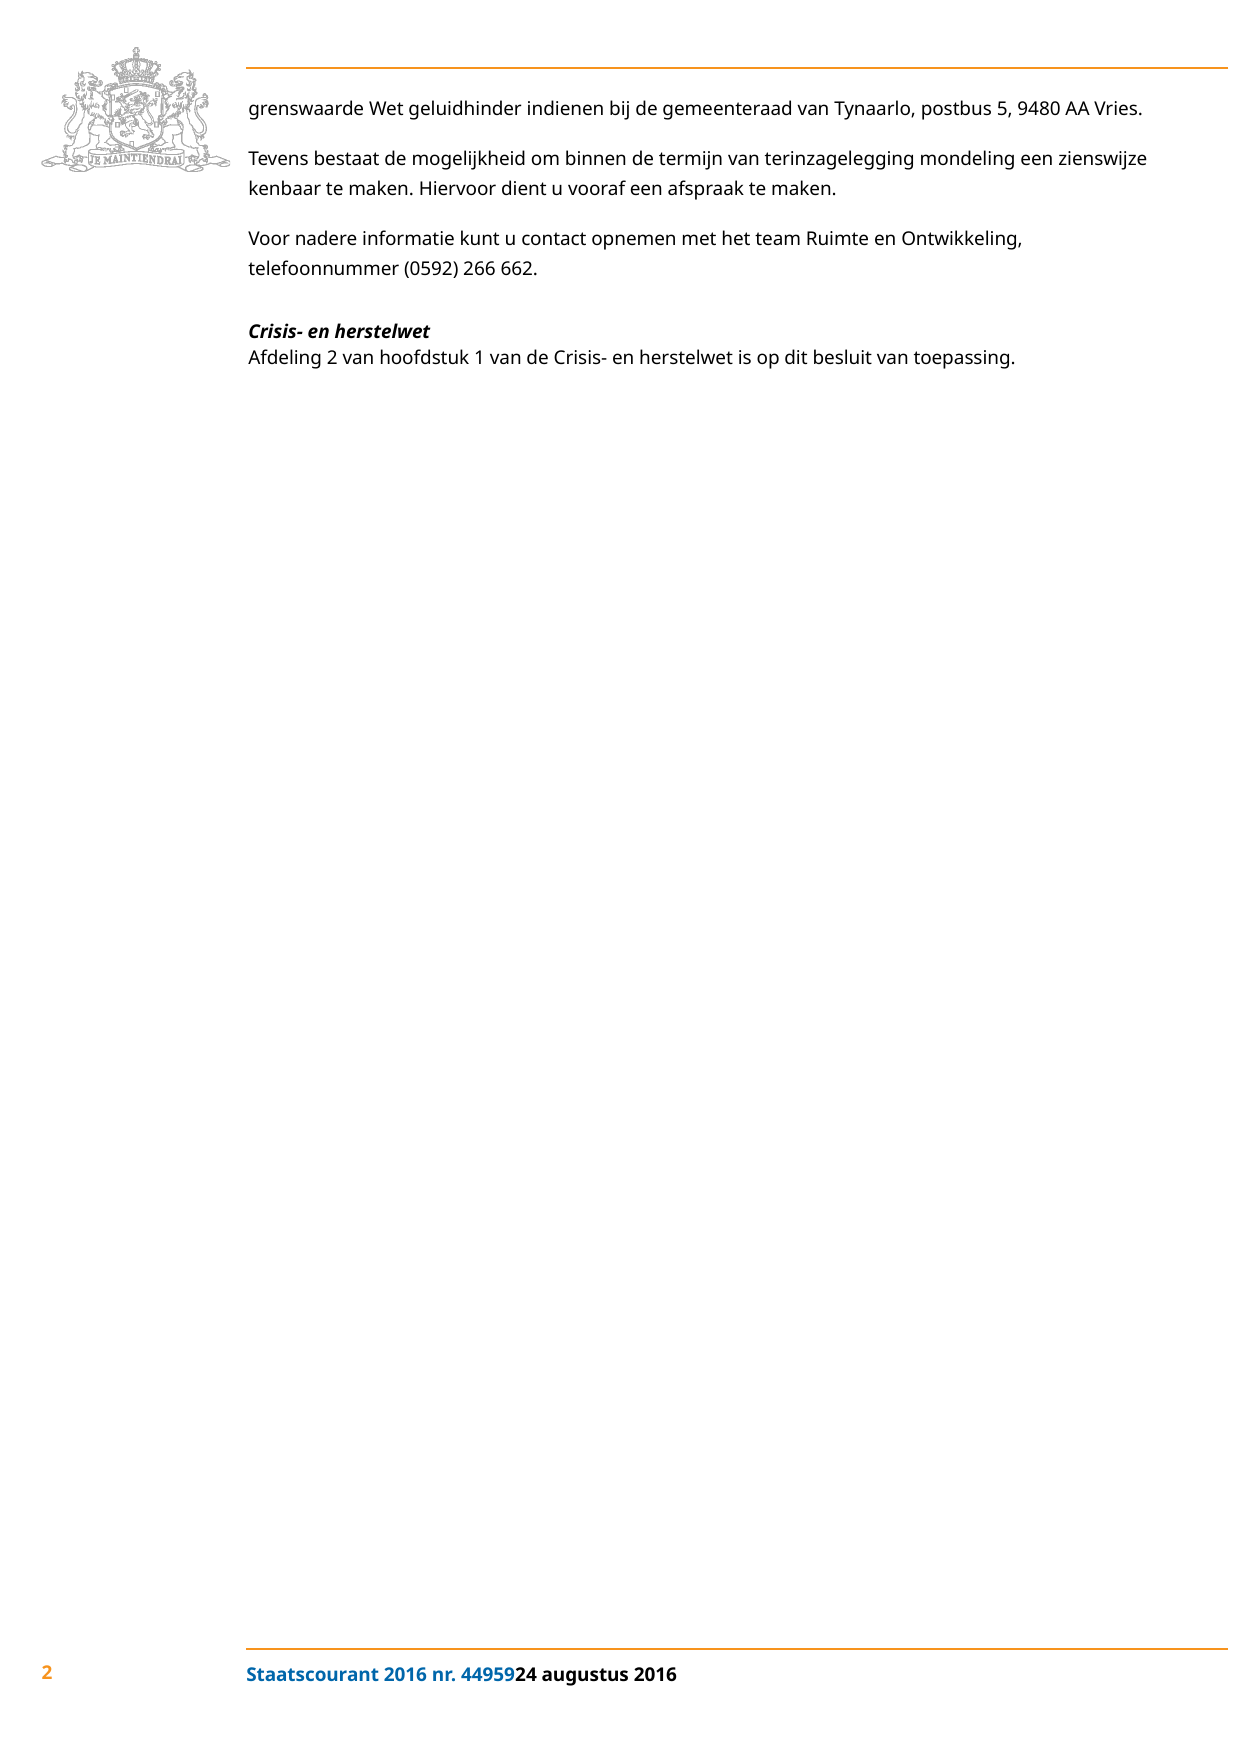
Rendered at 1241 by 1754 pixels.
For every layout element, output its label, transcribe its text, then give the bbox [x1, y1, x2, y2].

text grenswaarde Wet geluidhinder indienen bij de gemeenteraad van Tynaarlo, postbus 5, 9480 AA Vries. [248, 95, 1152, 121]
picture [41, 47, 231, 172]
text Tevens bestaat de mogelijkheid om binnen de termijn van terinzagelegging mondeling een zienswijze kenbaar te maken. Hiervoor dient u vooraf een afspraak te maken. [248, 145, 1152, 201]
text Crisis- en herstelwet [248, 319, 1152, 344]
text Afdeling 2 van hoofdstuk 1 van de Crisis- en herstelwet is op dit besluit van toepassing. [248, 344, 1152, 370]
text Voor nadere informatie kunt u contact opnemen met het team Ruimte en Ontwikkeling, telefoonnummer (0592) 266 662. [248, 225, 1152, 281]
